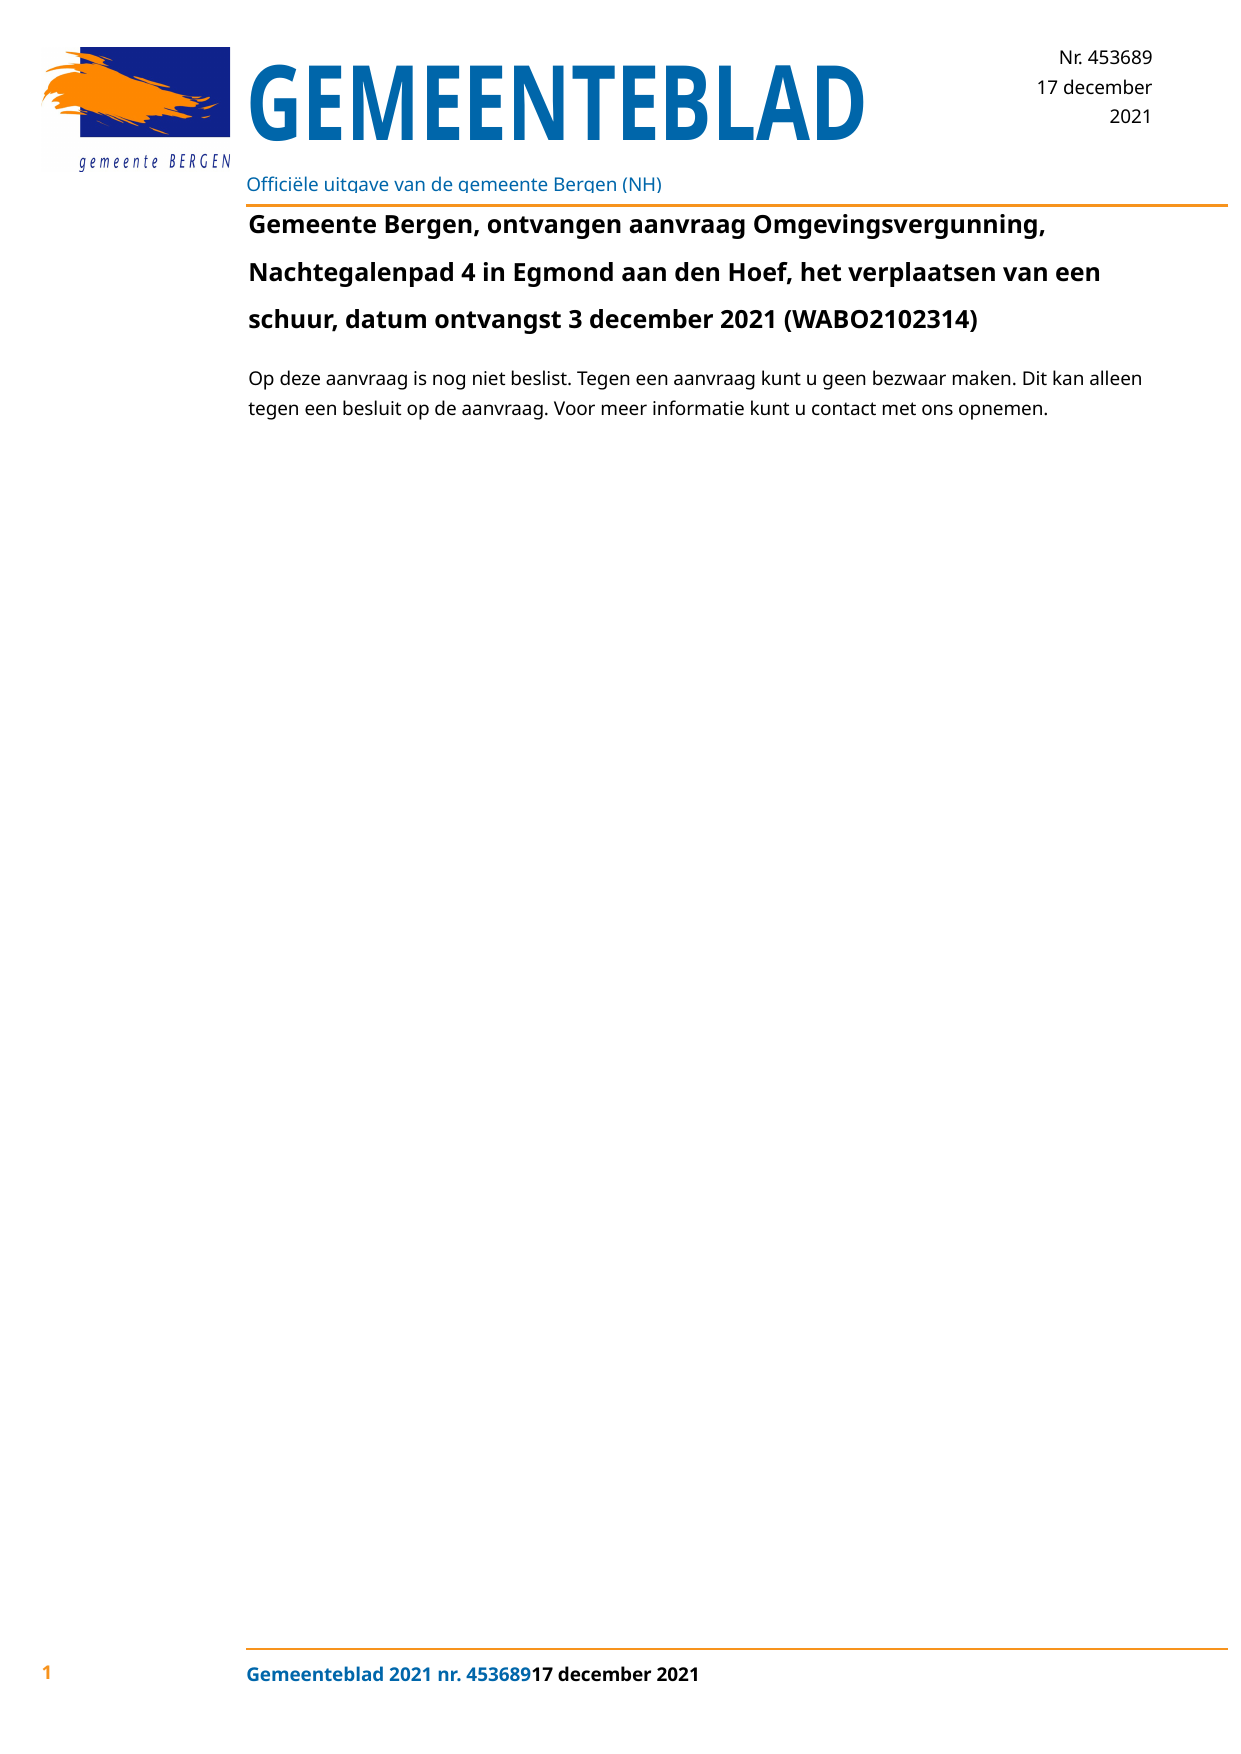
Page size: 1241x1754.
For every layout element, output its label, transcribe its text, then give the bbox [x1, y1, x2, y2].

picture [41, 47, 231, 172]
text Gemeente Bergen, ontvangen aanvraag Omgevingsvergunning, Nachtegalenpad 4 in Egmond aan den Hoef, het verplaatsen van een schuur, datum ontvangst 3 december 2021 (WABO2102314) [248, 207, 1152, 336]
text Op deze aanvraag is nog niet beslist. Tegen een aanvraag kunt u geen bezwaar maken. Dit kan alleen tegen een besluit op de aanvraag. Voor meer informatie kunt u contact met ons opnemen. [248, 366, 1152, 421]
